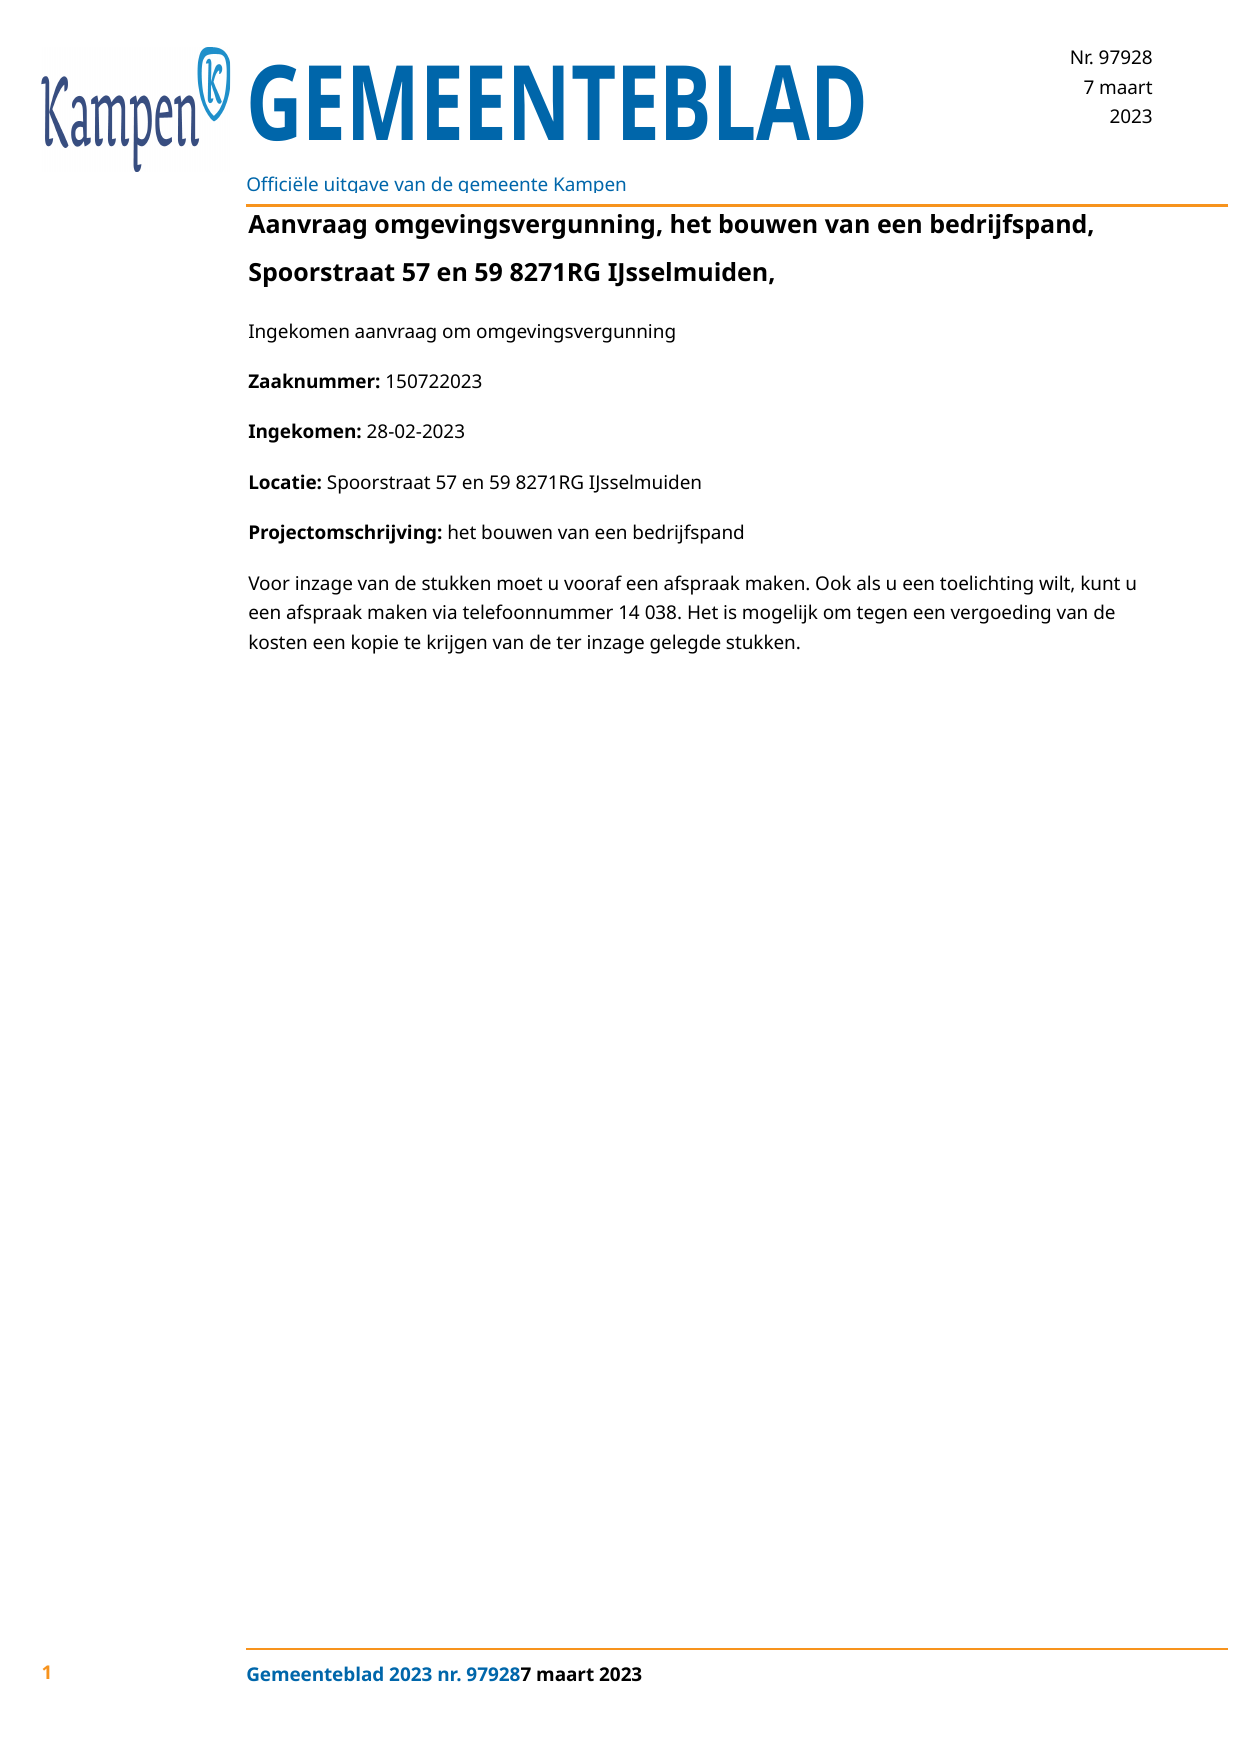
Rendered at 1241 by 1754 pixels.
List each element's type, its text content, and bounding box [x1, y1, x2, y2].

text Locatie: Spoorstraat 57 en 59 8271RG IJsselmuiden [248, 469, 1152, 495]
text Voor inzage van de stukken moet u vooraf een afspraak maken. Ook als u een toelichting wilt, kunt u een afspraak maken via telefoonnummer 14 038. Het is mogelijk om tegen een vergoeding van de kosten een kopie te krijgen van de ter inzage gelegde stukken. [248, 570, 1152, 655]
text Aanvraag omgevingsvergunning, het bouwen van een bedrijfspand, Spoorstraat 57 en 59 8271RG IJsselmuiden, [248, 207, 1152, 288]
text Projectomschrijving: het bouwen van een bedrijfspand [248, 519, 1152, 545]
text Ingekomen: 28-02-2023 [248, 419, 1152, 444]
text Zaaknummer: 150722023 [248, 368, 1152, 394]
text Ingekomen aanvraag om omgevingsvergunning [248, 318, 1152, 344]
picture [41, 47, 231, 172]
